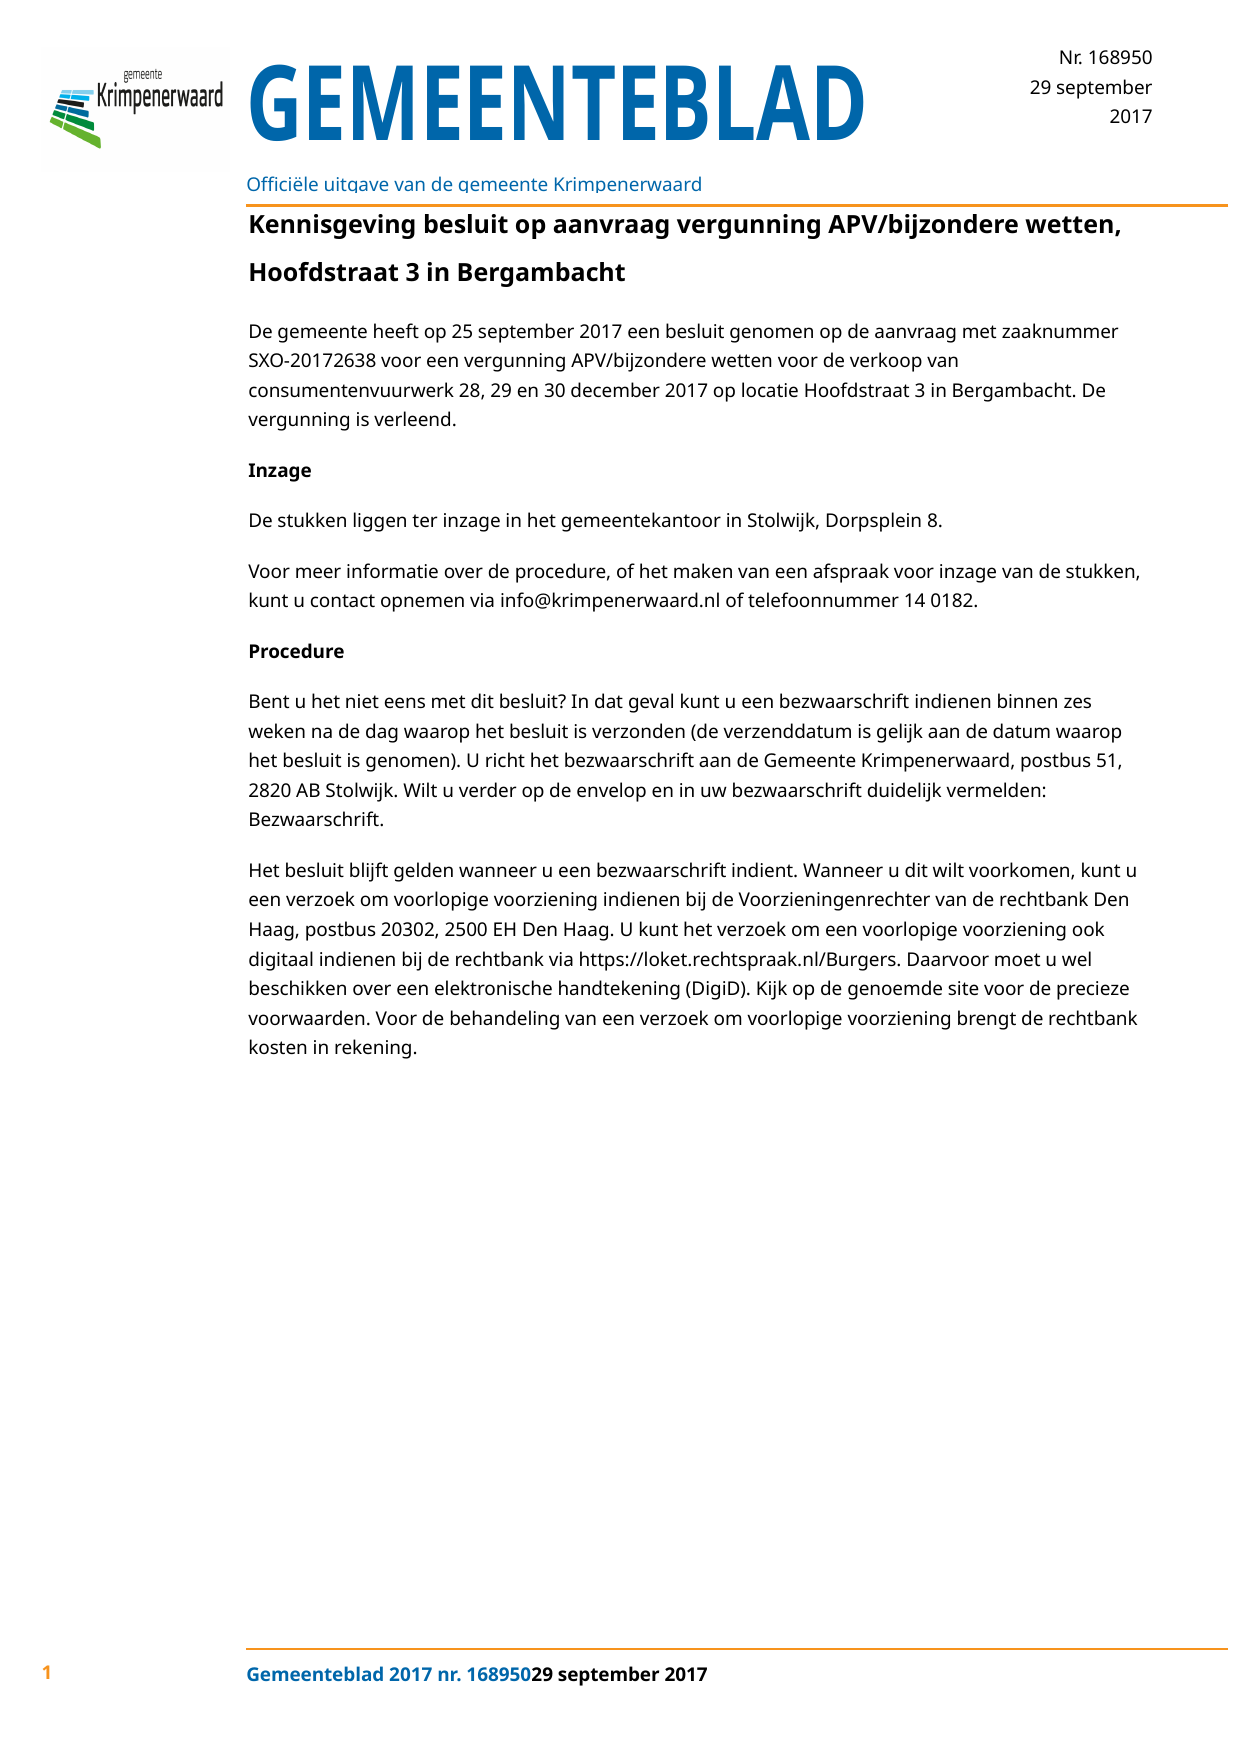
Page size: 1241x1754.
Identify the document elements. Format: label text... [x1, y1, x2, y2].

text Kennisgeving besluit op aanvraag vergunning APV/bijzondere wetten, Hoofdstraat 3 in Bergambacht [248, 207, 1152, 288]
text De stukken liggen ter inzage in het gemeentekantoor in Stolwijk, Dorpsplein 8. [248, 507, 1152, 533]
text Procedure [248, 638, 1152, 664]
text De gemeente heeft op 25 september 2017 een besluit genomen op de aanvraag met zaaknummer SXO-20172638 voor een vergunning APV/bijzondere wetten voor de verkoop van consumentenvuurwerk 28, 29 en 30 december 2017 op locatie Hoofdstraat 3 in Bergambacht. De vergunning is verleend. [248, 318, 1152, 432]
picture [41, 47, 231, 172]
text Bent u het niet eens met dit besluit? In dat geval kunt u een bezwaarschrift indienen binnen zes weken na de dag waarop het besluit is verzonden (de verzenddatum is gelijk aan de datum waarop het besluit is genomen). U richt het bezwaarschrift aan de Gemeente Krimpenerwaard, postbus 51, 2820 AB Stolwijk. Wilt u verder op de envelop en in uw bezwaarschrift duidelijk vermelden: Bezwaarschrift. [248, 688, 1152, 832]
text Het besluit blijft gelden wanneer u een bezwaarschrift indient. Wanneer u dit wilt voorkomen, kunt u een verzoek om voorlopige voorziening indienen bij de Voorzieningenrechter van de rechtbank Den Haag, postbus 20302, 2500 EH Den Haag. U kunt het verzoek om een voorlopige voorziening ook digitaal indienen bij de rechtbank via https://loket.rechtspraak.nl/Burgers. Daarvoor moet u wel beschikken over een elektronische handtekening (DigiD). Kijk op de genoemde site voor de precieze voorwaarden. Voor de behandeling van een verzoek om voorlopige voorziening brengt de rechtbank kosten in rekening. [248, 857, 1152, 1060]
text Inzage [248, 457, 1152, 483]
text Voor meer informatie over de procedure, of het maken van een afspraak voor inzage van de stukken, kunt u contact opnemen via info@krimpenerwaard.nl of telefoonnummer 14 0182. [248, 558, 1152, 613]
